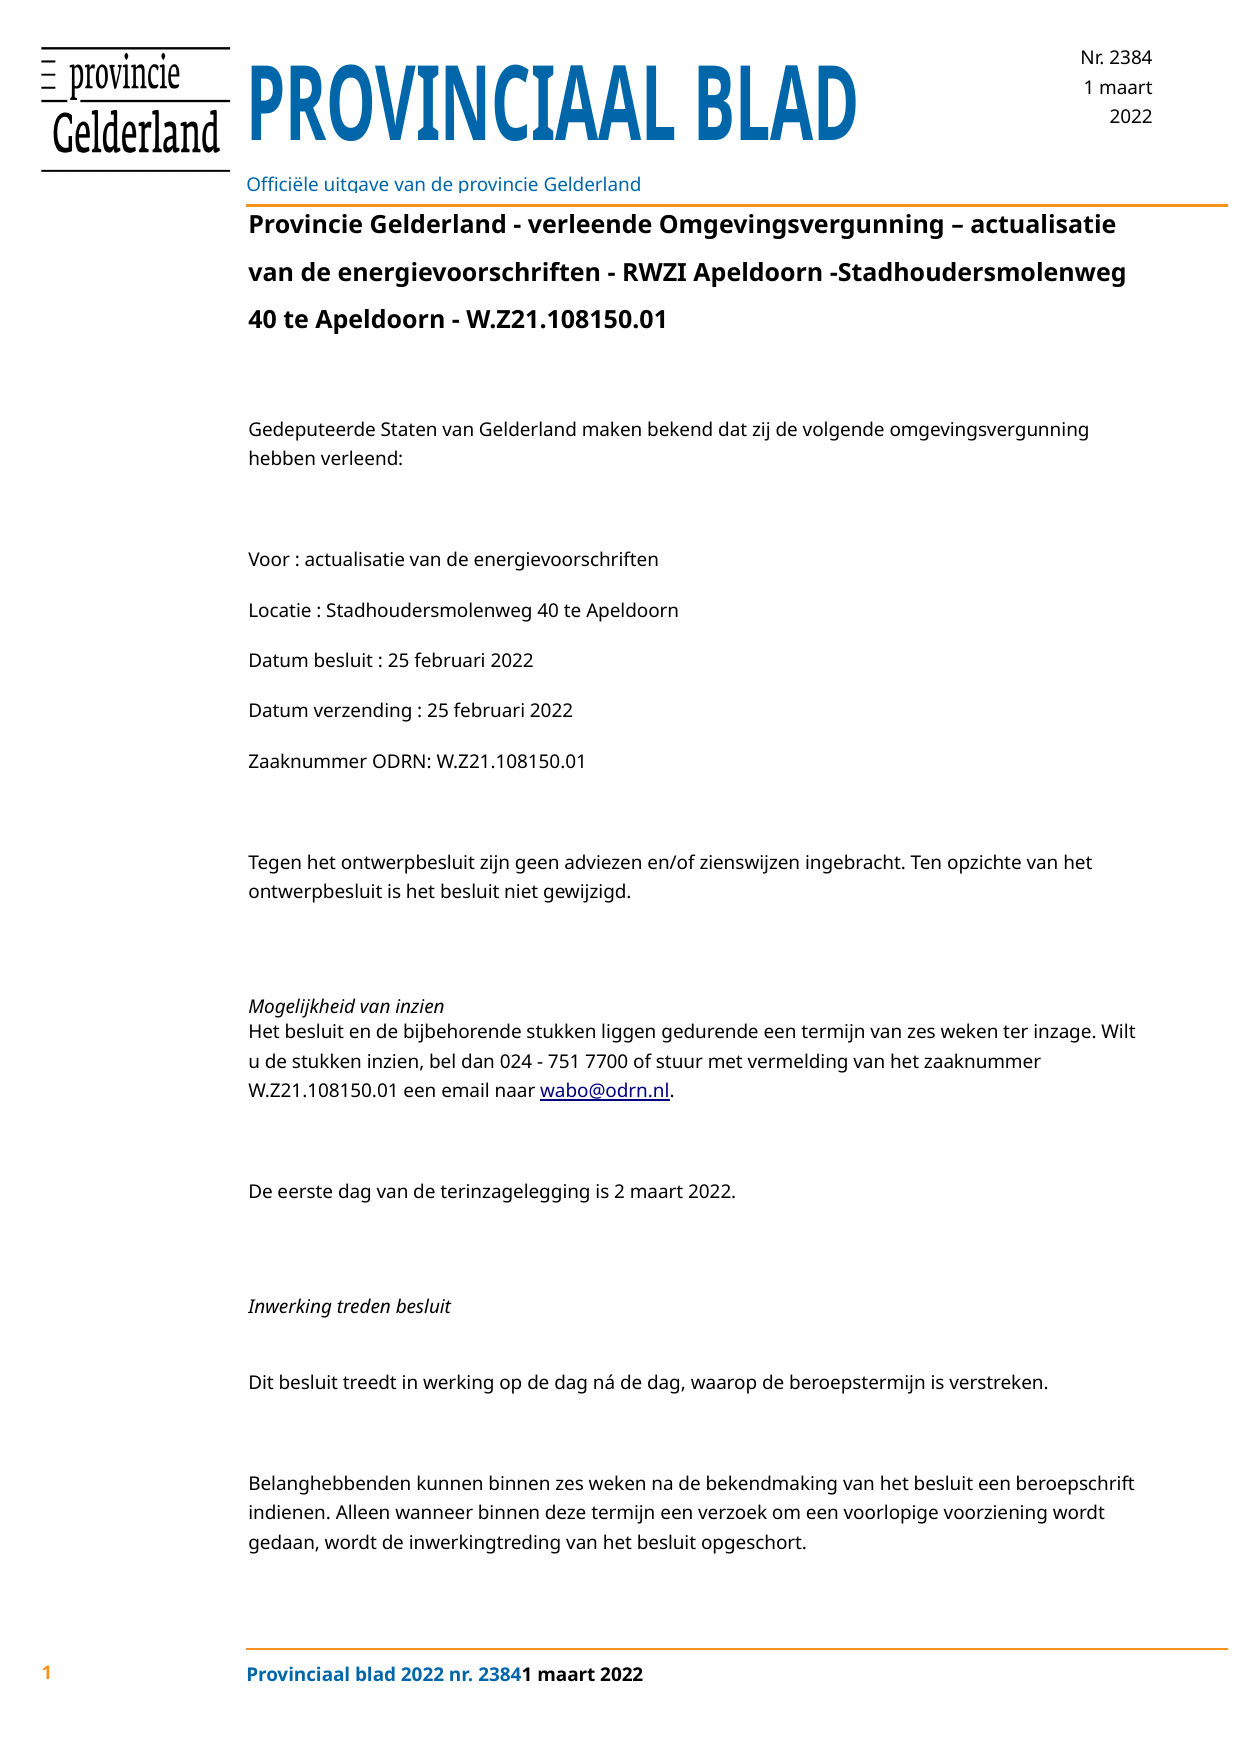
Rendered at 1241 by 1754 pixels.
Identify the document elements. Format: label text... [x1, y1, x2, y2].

text Provincie Gelderland - verleende Omgevingsvergunning – actualisatie van de energievoorschriften - RWZI Apeldoorn -Stadhoudersmolenweg 40 te Apeldoorn - W.Z21.108150.01 [248, 207, 1152, 336]
text De eerste dag van de terinzagelegging is 2 maart 2022. [248, 1178, 1152, 1204]
text Belanghebbenden kunnen binnen zes weken na de bekendmaking van het besluit een beroepschrift indienen. Alleen wanneer binnen deze termijn een verzoek om een voorlopige voorziening wordt gedaan, wordt de inwerkingtreding van het besluit opgeschort. [248, 1470, 1152, 1555]
text Datum besluit : 25 februari 2022 [248, 647, 1152, 673]
text Zaaknummer ODRN: W.Z21.108150.01 [248, 748, 1152, 774]
picture [41, 47, 231, 172]
text Locatie : Stadhoudersmolenweg 40 te Apeldoorn [248, 597, 1152, 622]
text Datum verzending : 25 februari 2022 [248, 698, 1152, 723]
text Het besluit en de bijbehorende stukken liggen gedurende een termijn van zes weken ter inzage. Wilt u de stukken inzien, bel dan 024 - 751 7700 of stuur met vermelding van het zaaknummer W.Z21.108150.01 een email naar wabo@odrn.nl. [248, 1018, 1152, 1103]
text Dit besluit treedt in werking op de dag ná de dag, waarop de beroepstermijn is verstreken. [248, 1369, 1152, 1395]
text Voor : actualisatie van de energievoorschriften [248, 546, 1152, 572]
text Mogelijkheid van inzien [248, 993, 1152, 1018]
text Gedeputeerde Staten van Gelderland maken bekend dat zij de volgende omgevingsvergunning hebben verleend: [248, 416, 1152, 471]
text Tegen het ontwerpbesluit zijn geen adviezen en/of zienswijzen ingebracht. Ten opzichte van het ontwerpbesluit is het besluit niet gewijzigd. [248, 849, 1152, 904]
text Inwerking treden besluit [248, 1293, 1152, 1319]
